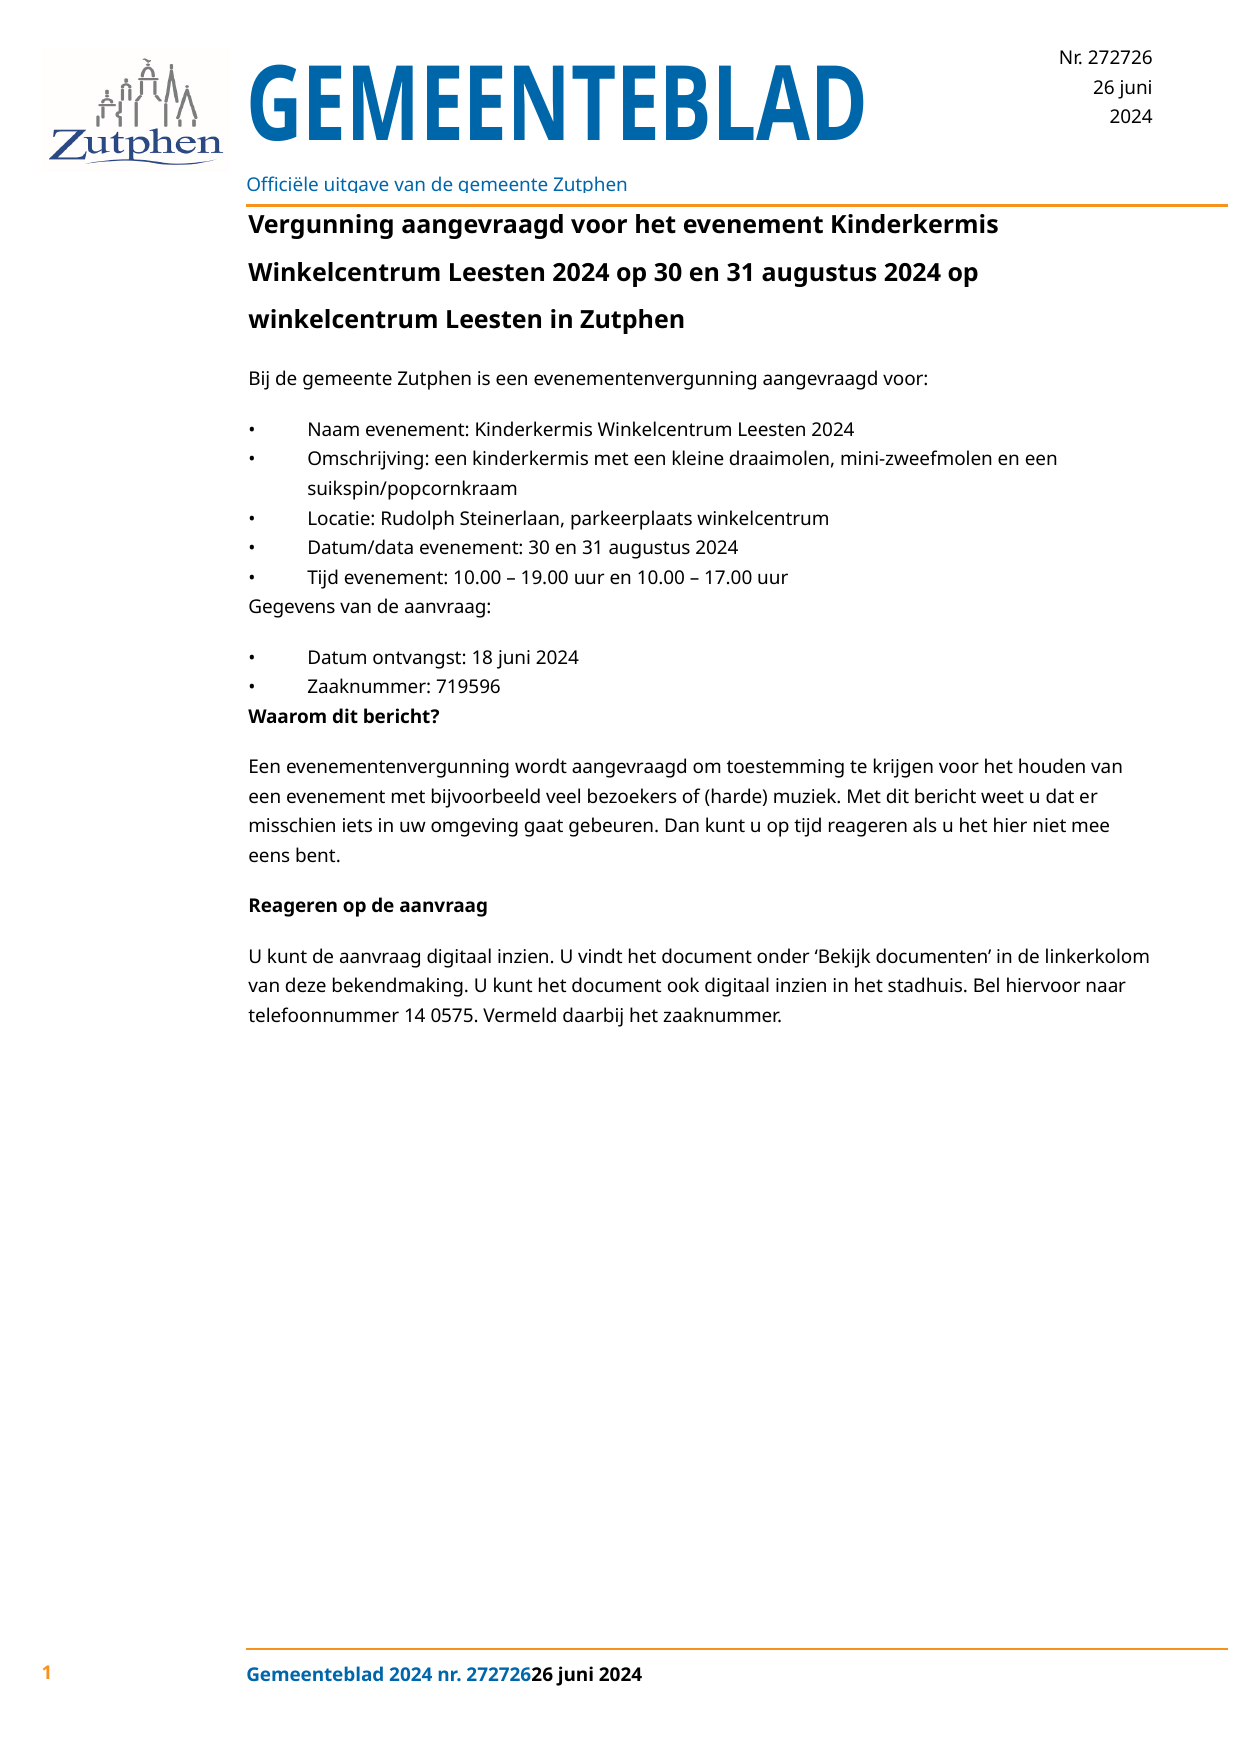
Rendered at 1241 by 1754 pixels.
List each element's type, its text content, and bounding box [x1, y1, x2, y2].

text Waarom dit bericht? [248, 703, 1152, 729]
list Omschrijving: een kinderkermis met een kleine draaimolen, mini-zweefmolen en een suikspin/popcornkraam [248, 446, 1152, 501]
list Locatie: Rudolph Steinerlaan, parkeerplaats winkelcentrum [248, 505, 1152, 530]
text Reageren op de aanvraag [248, 893, 1152, 918]
text Bij de gemeente Zutphen is een evenementenvergunning aangevraagd voor: [248, 366, 1152, 391]
list Datum/data evenement: 30 en 31 augustus 2024 [248, 534, 1152, 560]
text U kunt de aanvraag digitaal inzien. U vindt het document onder ‘Bekijk documenten’ in de linkerkolom van deze bekendmaking. U kunt het document ook digitaal inzien in het stadhuis. Bel hiervoor naar telefoonnummer 14 0575. Vermeld daarbij het zaaknummer. [248, 943, 1152, 1028]
text Gegevens van de aanvraag: [248, 593, 1152, 619]
text Vergunning aangevraagd voor het evenement Kinderkermis Winkelcentrum Leesten 2024 op 30 en 31 augustus 2024 op winkelcentrum Leesten in Zutphen [248, 207, 1152, 336]
text Een evenementenvergunning wordt aangevraagd om toestemming te krijgen voor het houden van een evenement met bijvoorbeeld veel bezoekers of (harde) muziek. Met dit bericht weet u dat er misschien iets in uw omgeving gaat gebeuren. Dan kunt u op tijd reageren als u het hier niet mee eens bent. [248, 753, 1152, 868]
list Datum ontvangst: 18 juni 2024 [248, 644, 1152, 669]
list Tijd evenement: 10.00 – 19.00 uur en 10.00 – 17.00 uur [248, 564, 1152, 589]
picture [41, 47, 231, 172]
list Naam evenement: Kinderkermis Winkelcentrum Leesten 2024 [248, 416, 1152, 442]
list Zaaknummer: 719596 [248, 673, 1152, 699]
